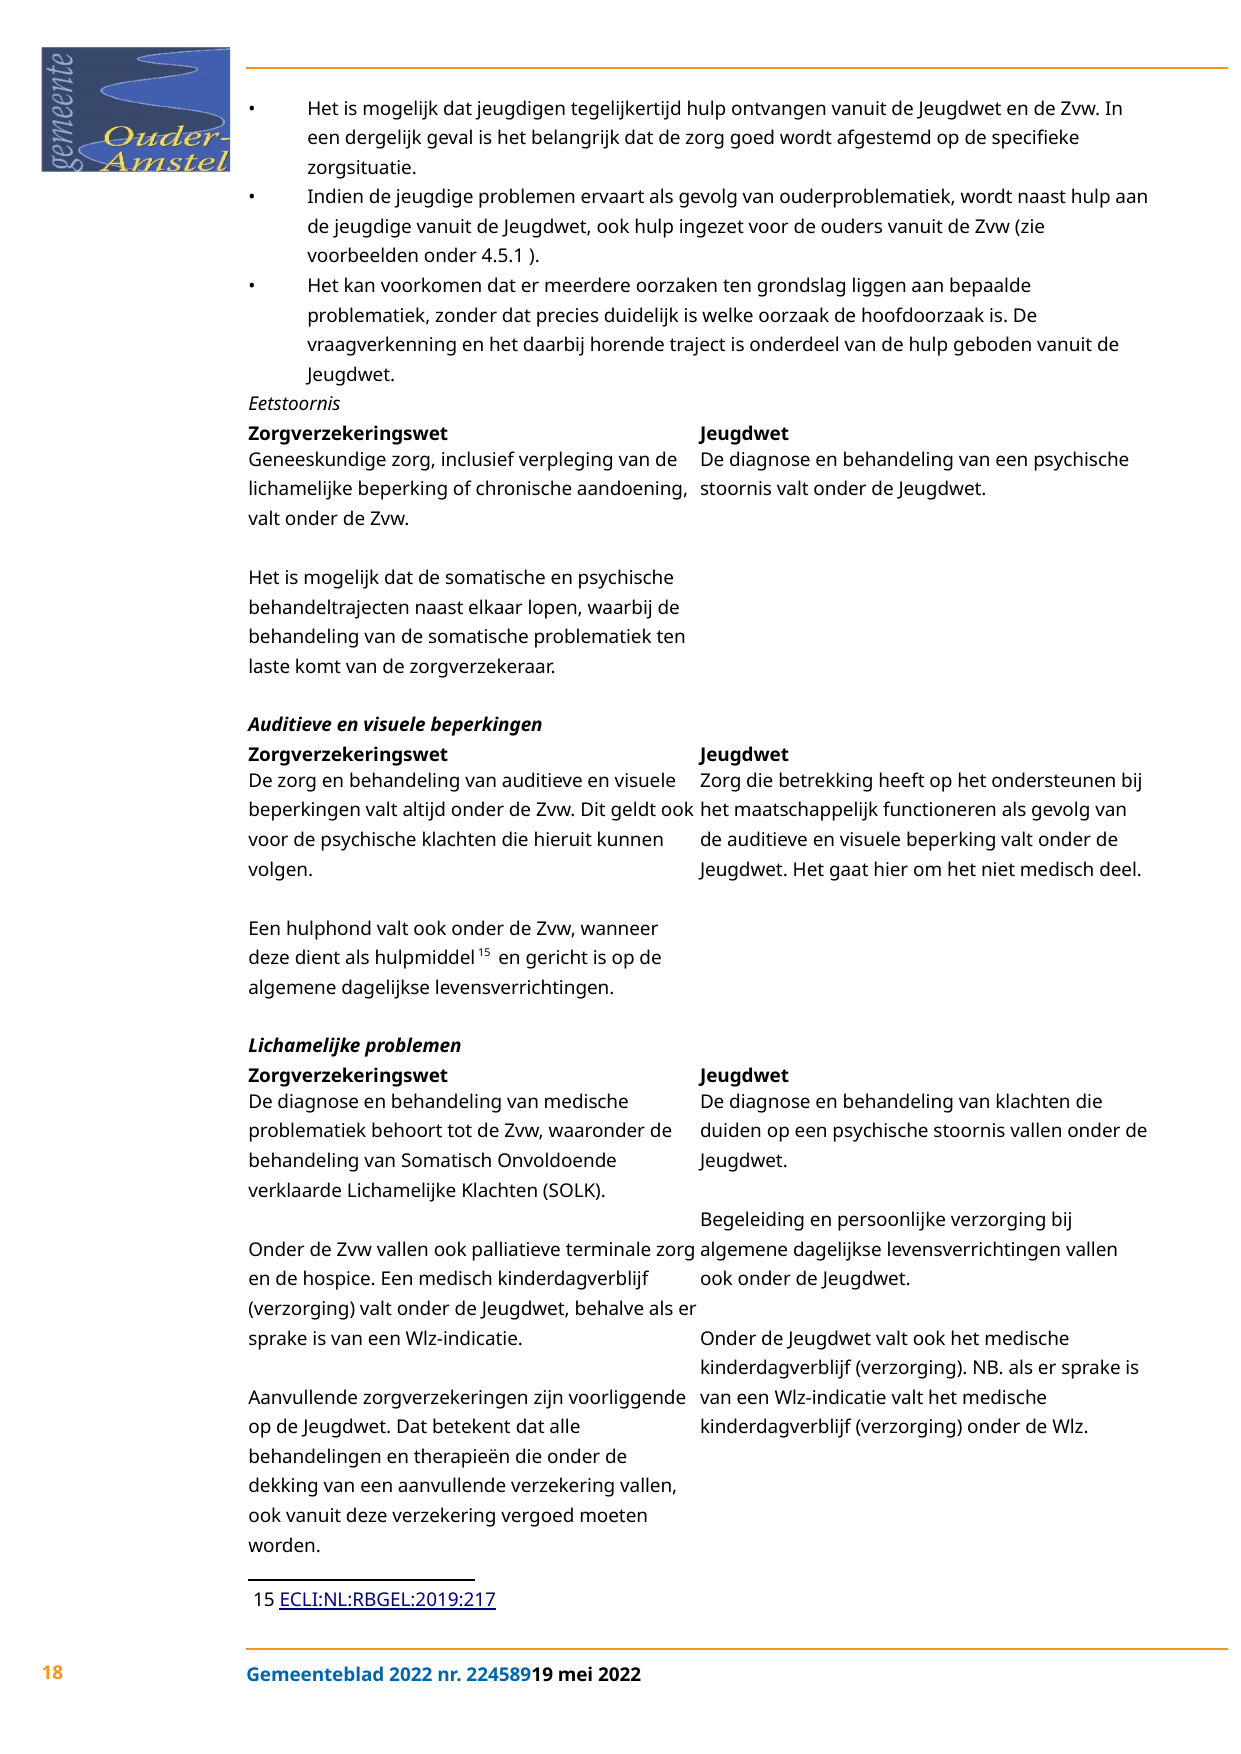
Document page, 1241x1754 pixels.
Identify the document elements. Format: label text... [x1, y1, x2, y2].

table_header Zorgverzekeringswet [248, 420, 700, 446]
picture [41, 47, 231, 172]
text Lichamelijke problemen [248, 1033, 1152, 1058]
table_cell De zorg en behandeling van auditieve en visuele beperkingen valt altijd onder de Zvw. Dit geldt ook voor de psychische klachten die hieruit kunnen volgen. Een hulphond valt ook onder de Zvw, wanneer deze dient als hulpmiddel en gericht is op de algemene dagelijkse levensverrichtingen. [248, 767, 700, 1000]
text Eetstoornis [248, 391, 1152, 416]
table_cell De diagnose en behandeling van klachten die duiden op een psychische stoornis vallen onder de Jeugdwet. Begeleiding en persoonlijke verzorging bij algemene dagelijkse levensverrichtingen vallen ook onder de Jeugdwet. Onder de Jeugdwet valt ook het medische kinderdagverblijf (verzorging). NB. als er sprake is van een Wlz-indicatie valt het medische kinderdagverblijf (verzorging) onder de Wlz. [700, 1088, 1152, 1558]
table_header Zorgverzekeringswet [248, 741, 700, 767]
list Het is mogelijk dat jeugdigen tegelijkertijd hulp ontvangen vanuit de Jeugdwet en de Zvw. In een dergelijk geval is het belangrijk dat de zorg goed wordt afgestemd op de specifieke zorgsituatie. [248, 95, 1152, 180]
table_cell De diagnose en behandeling van een psychische stoornis valt onder de Jeugdwet. [700, 446, 1152, 679]
table_cell Zorg die betrekking heeft op het ondersteunen bij het maatschappelijk functioneren als gevolg van de auditieve en visuele beperking valt onder de Jeugdwet. Het gaat hier om het niet medisch deel. [700, 767, 1152, 1000]
list Het kan voorkomen dat er meerdere oorzaken ten grondslag liggen aan bepaalde problematiek, zonder dat precies duidelijk is welke oorzaak de hoofdoorzaak is. De vraagverkenning en het daarbij horende traject is onderdeel van de hulp geboden vanuit de Jeugdwet. [248, 272, 1152, 387]
table_header Jeugdwet [700, 741, 1152, 767]
text Auditieve en visuele beperkingen [248, 712, 1152, 737]
table_cell Geneeskundige zorg, inclusief verpleging van de lichamelijke beperking of chronische aandoening, valt onder de Zvw. Het is mogelijk dat de somatische en psychische behandeltrajecten naast elkaar lopen, waarbij de behandeling van de somatische problematiek ten laste komt van de zorgverzekeraar. [248, 446, 700, 679]
table_cell De diagnose en behandeling van medische problematiek behoort tot de Zvw, waaronder de behandeling van Somatisch Onvoldoende verklaarde Lichamelijke Klachten (SOLK). Onder de Zvw vallen ook palliatieve terminale zorg en de hospice. Een medisch kinderdagverblijf (verzorging) valt onder de Jeugdwet, behalve als er sprake is van een Wlz-indicatie. Aanvullende zorgverzekeringen zijn voorliggende op de Jeugdwet. Dat betekent dat alle behandelingen en therapieën die onder de dekking van een aanvullende verzekering vallen, ook vanuit deze verzekering vergoed moeten worden. [248, 1088, 700, 1558]
table_header Zorgverzekeringswet [248, 1063, 700, 1088]
table_header Jeugdwet [700, 1063, 1152, 1088]
list Indien de jeugdige problemen ervaart als gevolg van ouderproblematiek, wordt naast hulp aan de jeugdige vanuit de Jeugdwet, ook hulp ingezet voor de ouders vanuit de Zvw (zie voorbeelden onder 4.5.1 ). [248, 183, 1152, 268]
table_header Jeugdwet [700, 420, 1152, 446]
